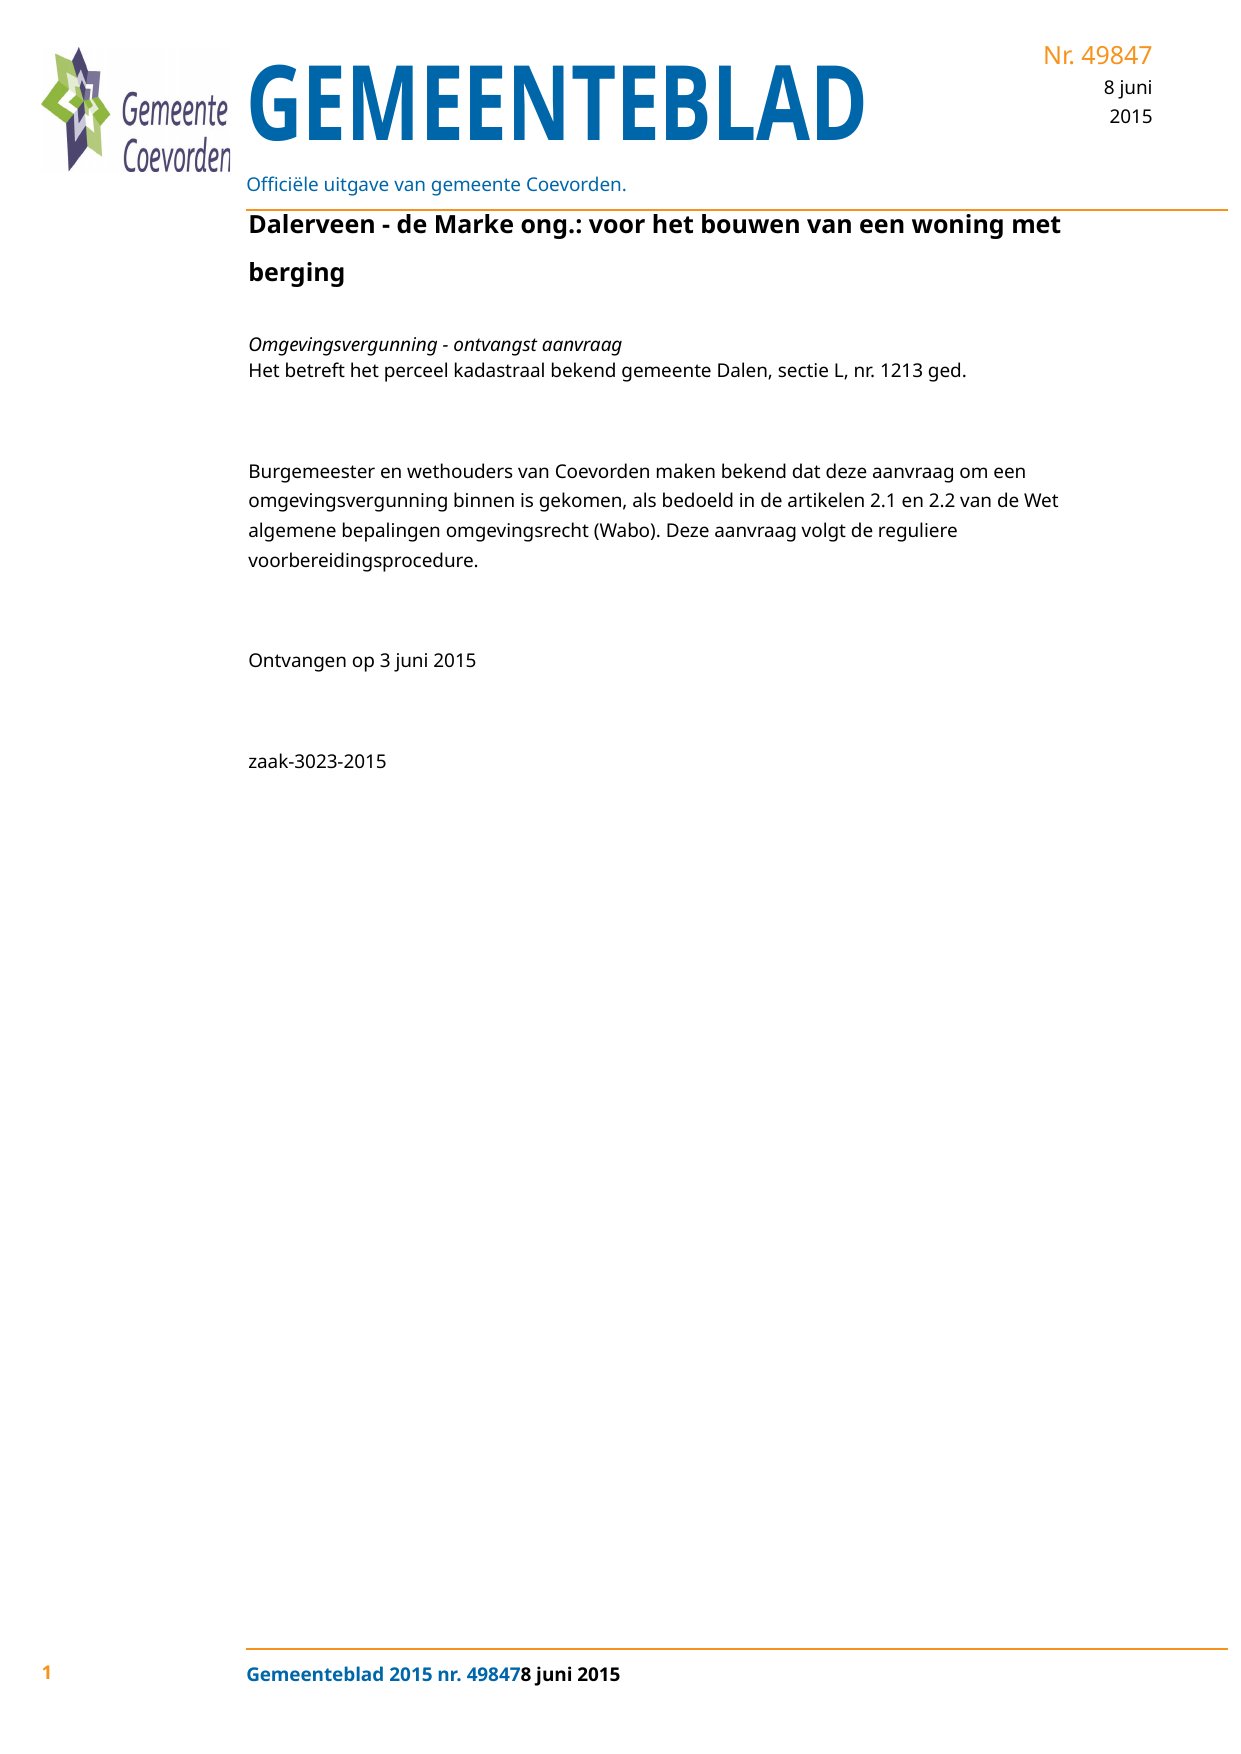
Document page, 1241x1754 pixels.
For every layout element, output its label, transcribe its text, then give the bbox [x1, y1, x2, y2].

text Dalerveen - de Marke ong.: voor het bouwen van een woning met berging [248, 211, 1152, 288]
text zaak-3023-2015 [248, 748, 1152, 774]
text Burgemeester en wethouders van Coevorden maken bekend dat deze aanvraag om een omgevingsvergunning binnen is gekomen, als bedoeld in de artikelen 2.1 en 2.2 van de Wet algemene bepalingen omgevingsrecht (Wabo). Deze aanvraag volgt de reguliere voorbereidingsprocedure. [248, 458, 1152, 572]
text Ontvangen op 3 juni 2015 [248, 648, 1152, 673]
text Het betreft het perceel kadastraal bekend gemeente Dalen, sectie L, nr. 1213 ged. [248, 357, 1152, 383]
text Omgevingsvergunning - ontvangst aanvraag [248, 331, 1152, 357]
picture [41, 47, 231, 172]
